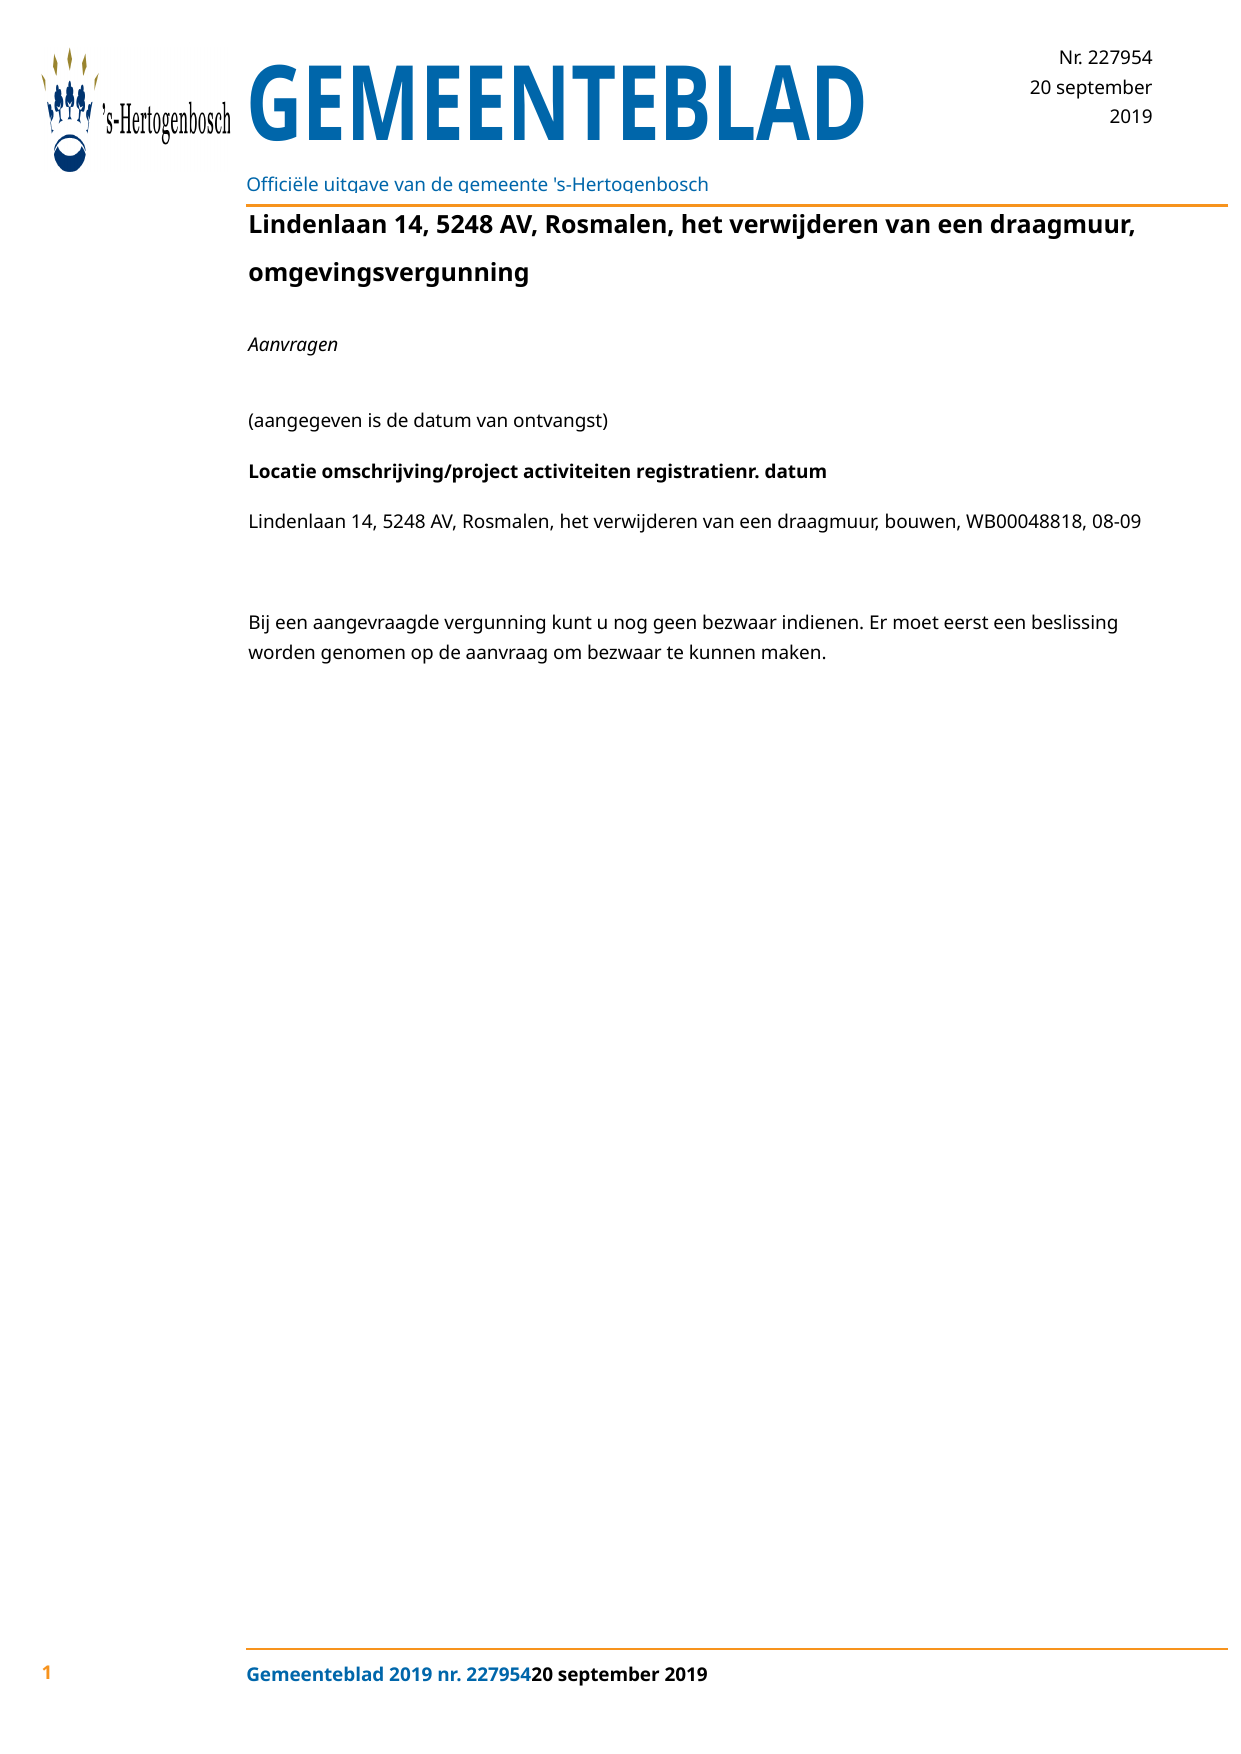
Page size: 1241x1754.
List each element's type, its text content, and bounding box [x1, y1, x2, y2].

text Locatie omschrijving/project activiteiten registratienr. datum [248, 458, 1152, 484]
picture [41, 47, 231, 172]
text Aanvragen [248, 331, 1152, 357]
text Bij een aangevraagde vergunning kunt u nog geen bezwaar indienen. Er moet eerst een beslissing worden genomen op de aanvraag om bezwaar te kunnen maken. [248, 609, 1152, 664]
text (aangegeven is de datum van ontvangst) [248, 408, 1152, 433]
text Lindenlaan 14, 5248 AV, Rosmalen, het verwijderen van een draagmuur, omgevingsvergunning [248, 207, 1152, 288]
text Lindenlaan 14, 5248 AV, Rosmalen, het verwijderen van een draagmuur, bouwen, WB00048818, 08-09 [248, 508, 1152, 534]
